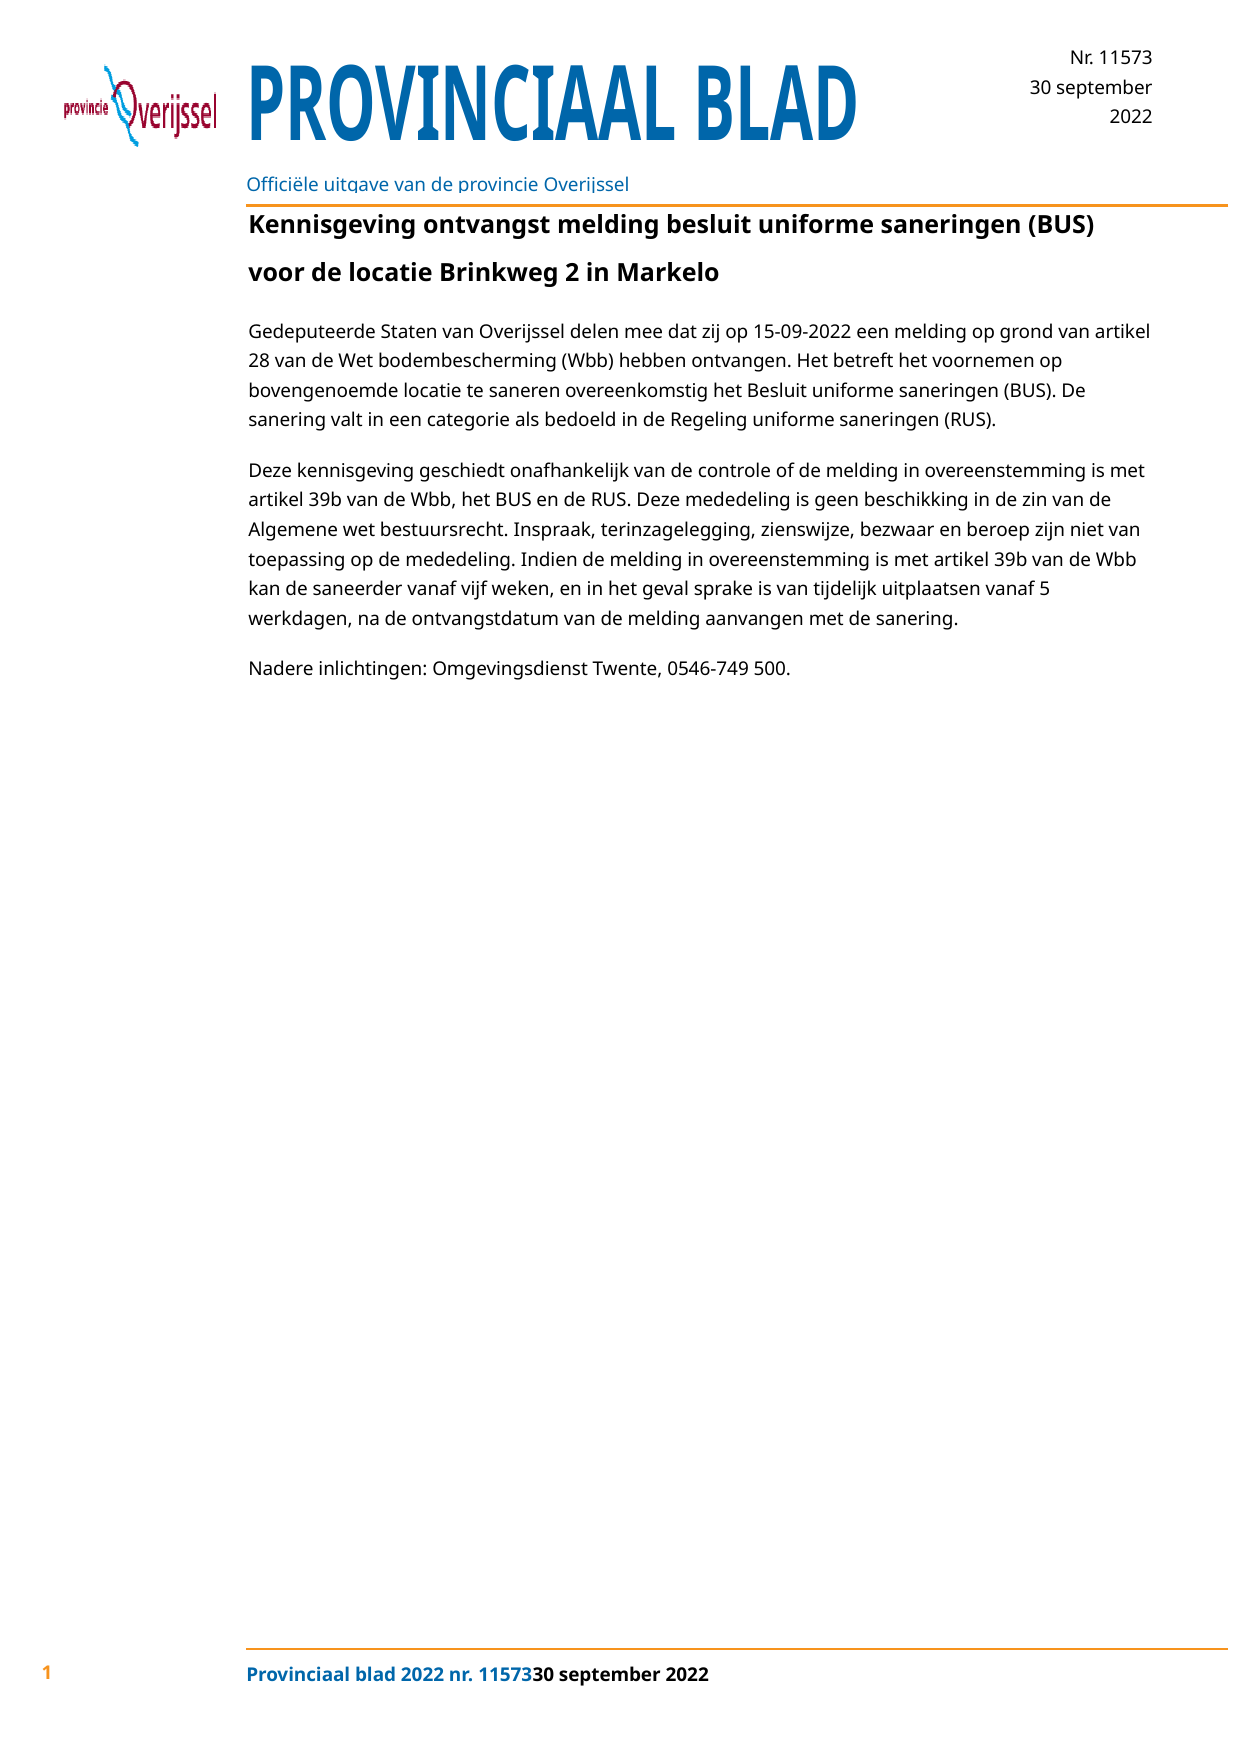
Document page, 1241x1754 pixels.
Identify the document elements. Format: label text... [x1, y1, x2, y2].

text Gedeputeerde Staten van Overijssel delen mee dat zij op 15-09-2022 een melding op grond van artikel 28 van de Wet bodembescherming (Wbb) hebben ontvangen. Het betreft het voornemen op bovengenoemde locatie te saneren overeenkomstig het Besluit uniforme saneringen (BUS). De sanering valt in een categorie als bedoeld in de Regeling uniforme saneringen (RUS). [248, 318, 1152, 432]
text Deze kennisgeving geschiedt onafhankelijk van de controle of de melding in overeenstemming is met artikel 39b van de Wbb, het BUS en de RUS. Deze mededeling is geen beschikking in de zin van de Algemene wet bestuursrecht. Inspraak, terinzagelegging, zienswijze, bezwaar en beroep zijn niet van toepassing op de mededeling. Indien de melding in overeenstemming is met artikel 39b van de Wbb kan de saneerder vanaf vijf weken, en in het geval sprake is van tijdelijk uitplaatsen vanaf 5 werkdagen, na de ontvangstdatum van de melding aanvangen met de sanering. [248, 457, 1152, 631]
picture [41, 47, 231, 172]
text Kennisgeving ontvangst melding besluit uniforme saneringen (BUS) voor de locatie Brinkweg 2 in Markelo [248, 207, 1152, 288]
text Nadere inlichtingen: Omgevingsdienst Twente, 0546-749 500. [248, 655, 1152, 681]
